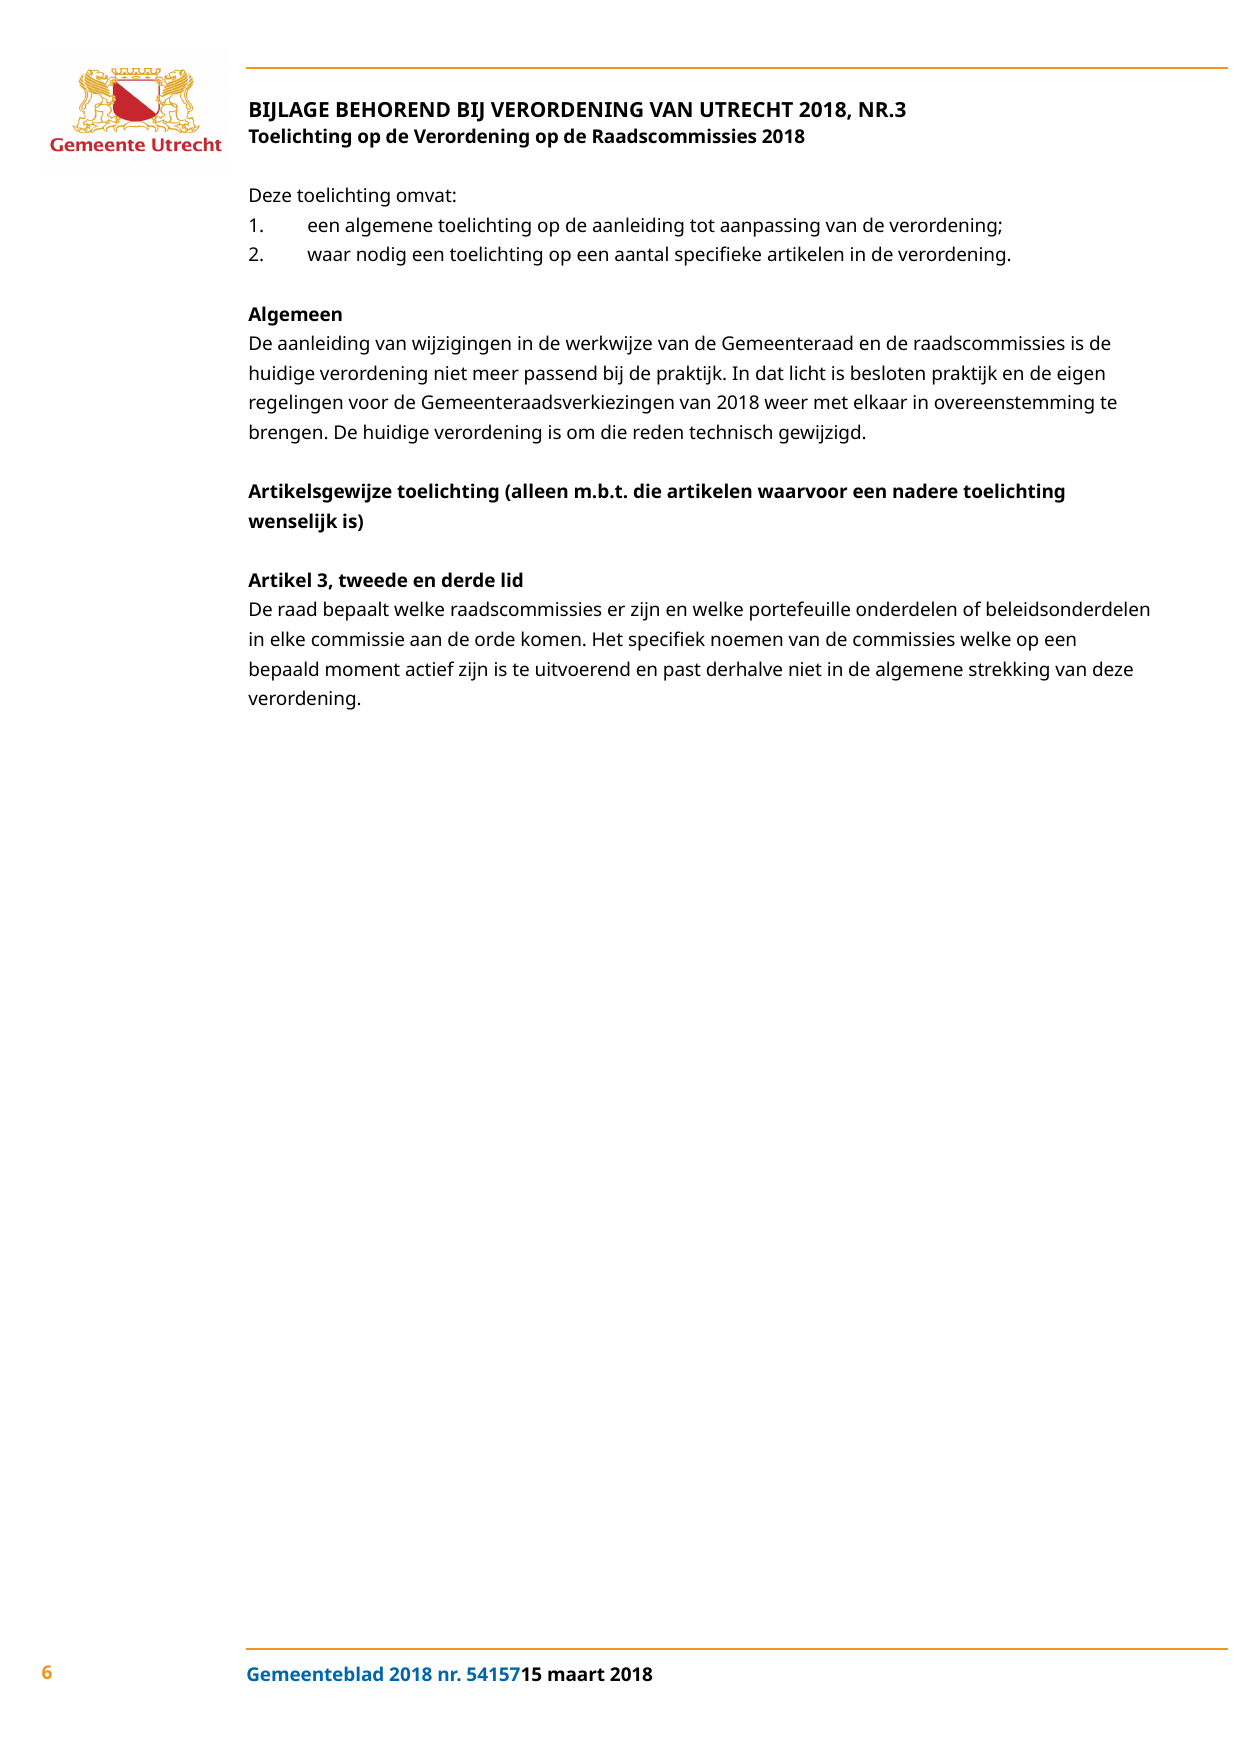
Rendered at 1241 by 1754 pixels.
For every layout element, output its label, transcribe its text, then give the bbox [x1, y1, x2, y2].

text Artikelsgewijze toelichting (alleen m.b.t. die artikelen waarvoor een nadere toelichting wenselijk is) [248, 478, 1152, 534]
text BIJLAGE BEHOREND BIJ VERORDENING VAN UTRECHT 2018, NR.3 [248, 95, 1152, 123]
text De aanleiding van wijzigingen in de werkwijze van de Gemeenteraad en de raadscommissies is de huidige verordening niet meer passend bij de praktijk. In dat licht is besloten praktijk en de eigen regelingen voor de Gemeenteraadsverkiezingen van 2018 weer met elkaar in overeenstemming te brengen. De huidige verordening is om die reden technisch gewijzigd. [248, 330, 1152, 445]
picture [41, 47, 231, 172]
text Deze toelichting omvat: [248, 182, 1152, 208]
text De raad bepaalt welke raadscommissies er zijn en welke portefeuille onderdelen of beleidsonderdelen in elke commissie aan de orde komen. Het specifiek noemen van de commissies welke op een bepaald moment actief zijn is te uitvoerend en past derhalve niet in de algemene strekking van deze verordening. [248, 597, 1152, 711]
text Toelichting op de Verordening op de Raadscommissies 2018 [248, 123, 1152, 149]
text Artikel 3, tweede en derde lid [248, 567, 1152, 593]
text Algemeen [248, 301, 1152, 327]
list waar nodig een toelichting op een aantal specifieke artikelen in de verordening. [248, 242, 1152, 267]
list een algemene toelichting op de aanleiding tot aanpassing van de verordening; [248, 212, 1152, 238]
